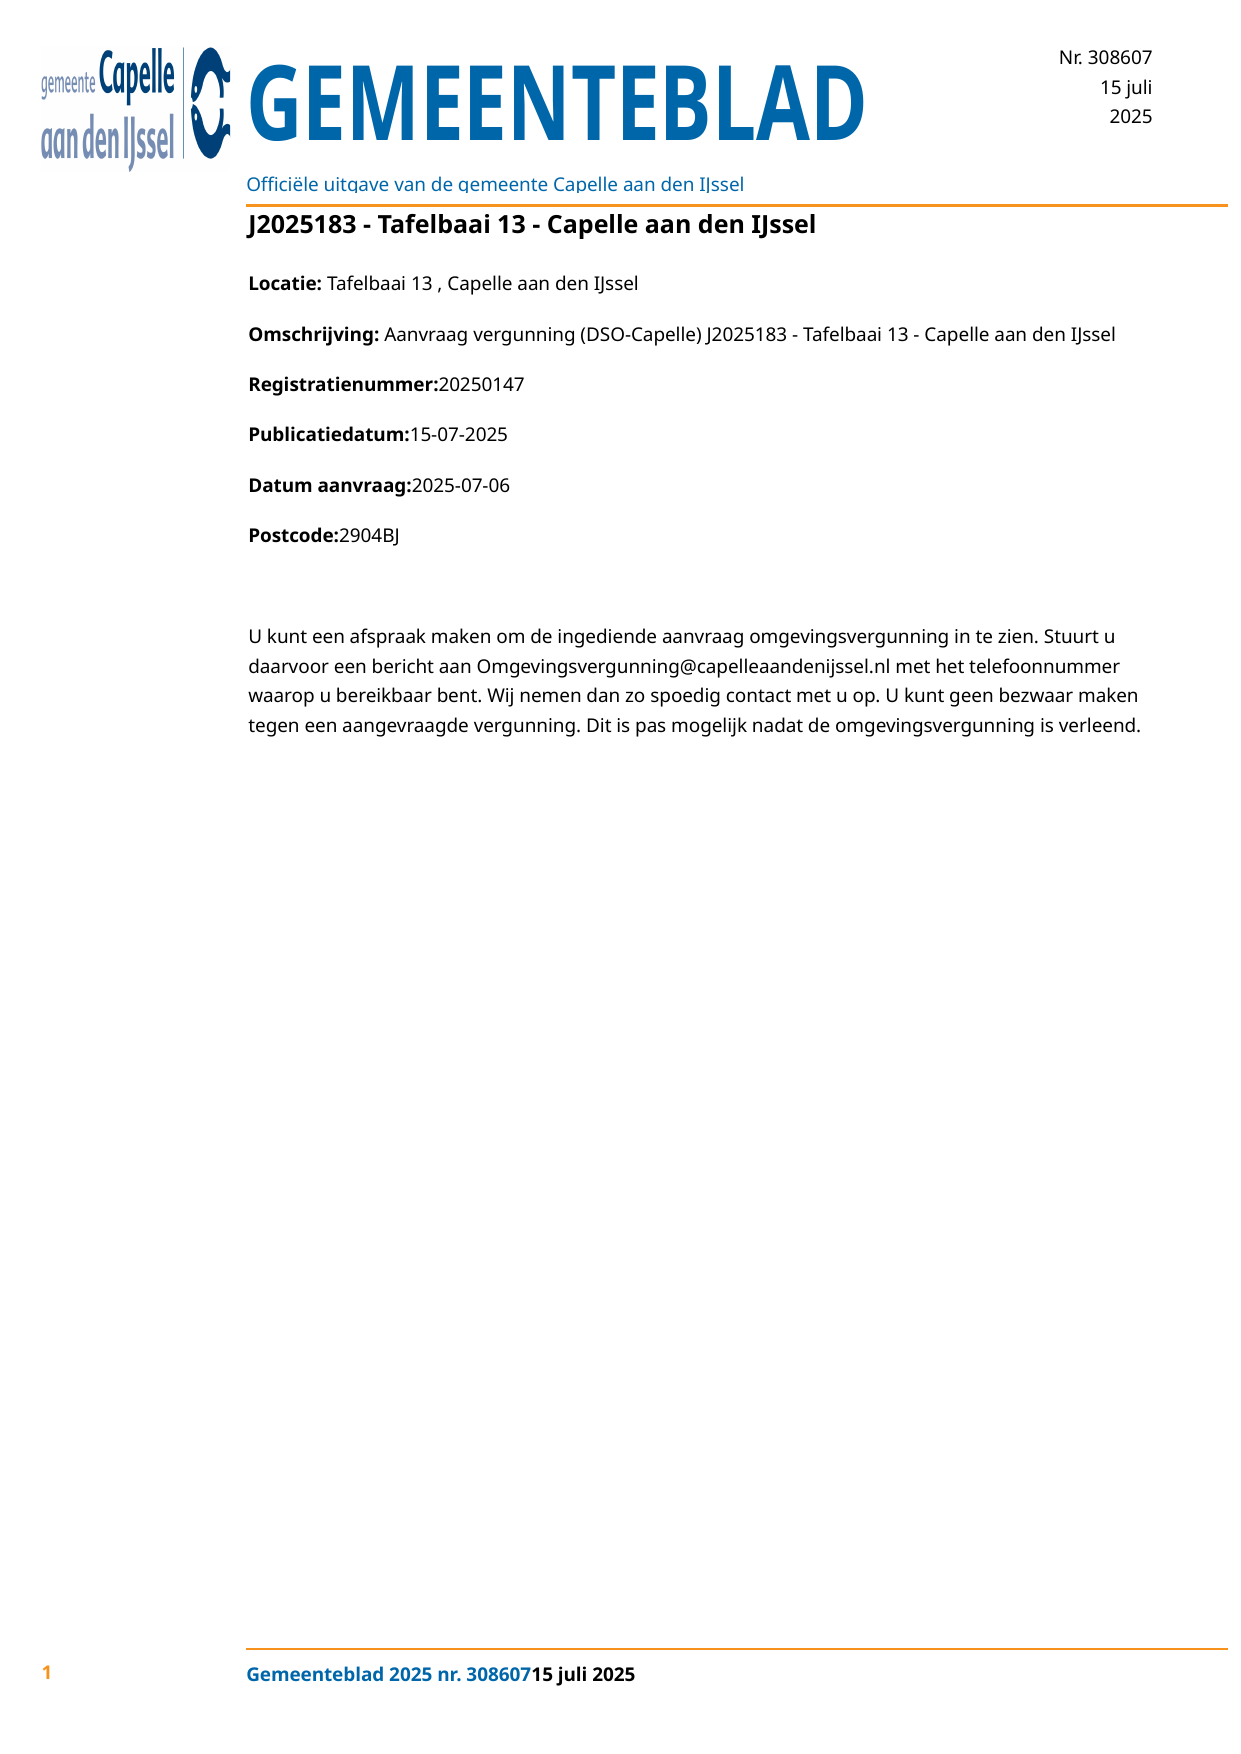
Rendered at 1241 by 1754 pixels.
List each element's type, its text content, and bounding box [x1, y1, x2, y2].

text Publicatiedatum:15-07-2025 [248, 422, 1152, 447]
text U kunt een afspraak maken om de ingediende aanvraag omgevingsvergunning in te zien. Stuurt u daarvoor een bericht aan Omgevingsvergunning@capelleaandenijssel.nl met het telefoonnummer waarop u bereikbaar bent. Wij nemen dan zo spoedig contact met u op. U kunt geen bezwaar maken tegen een aangevraagde vergunning. Dit is pas mogelijk nadat de omgevingsvergunning is verleend. [248, 623, 1152, 738]
picture [41, 47, 231, 172]
text Datum aanvraag:2025-07-06 [248, 472, 1152, 498]
text Omschrijving: Aanvraag vergunning (DSO-Capelle) J2025183 - Tafelbaai 13 - Capelle aan den IJssel [248, 321, 1152, 346]
text Registratienummer:20250147 [248, 371, 1152, 397]
text J2025183 - Tafelbaai 13 - Capelle aan den IJssel [248, 207, 1152, 241]
text Locatie: Tafelbaai 13 , Capelle aan den IJssel [248, 270, 1152, 296]
text Postcode:2904BJ [248, 522, 1152, 548]
